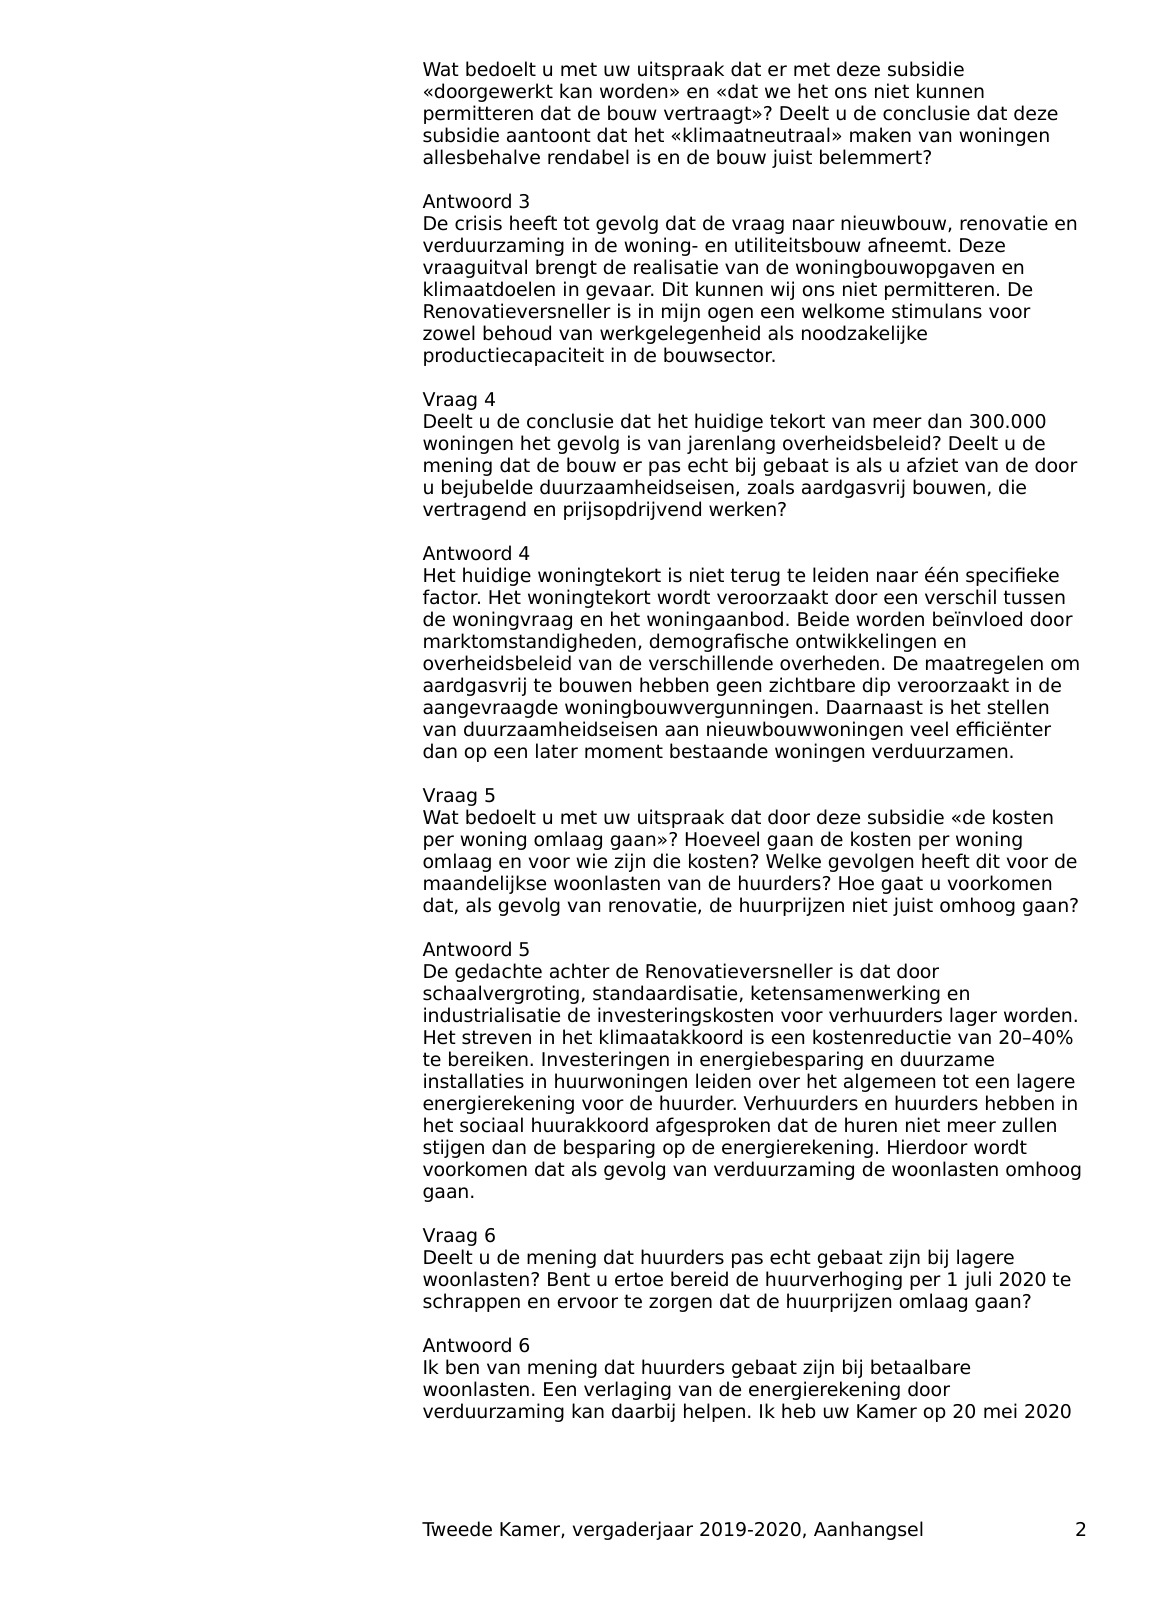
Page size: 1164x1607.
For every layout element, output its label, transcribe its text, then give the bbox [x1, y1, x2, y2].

text Het huidige woningtekort is niet terug te leiden naar één specifieke factor. Het woningtekort wordt veroorzaakt door een verschil tussen de woningvraag en het woningaanbod. Beide worden beïnvloed door marktomstandigheden, demografische ontwikkelingen en overheidsbeleid van de verschillende overheden. De maatregelen om aardgasvrij te bouwen hebben geen zichtbare dip veroorzaakt in de aangevraagde woningbouwvergunningen. Daarnaast is het stellen van duurzaamheidseisen aan nieuwbouwwoningen veel efficiënter dan op een later moment bestaande woningen verduurzamen. [422, 565, 1087, 763]
text Vraag 5 [422, 785, 1087, 807]
text Antwoord 6 [422, 1335, 1087, 1357]
text Antwoord 3 [422, 191, 1087, 213]
text Ik ben van mening dat huurders gebaat zijn bij betaalbare woonlasten. Een verlaging van de energierekening door verduurzaming kan daarbij helpen. Ik heb uw Kamer op 20 mei 2020 [422, 1357, 1087, 1423]
text De crisis heeft tot gevolg dat de vraag naar nieuwbouw, renovatie en verduurzaming in de woning- en utiliteitsbouw afneemt. Deze vraaguitval brengt de realisatie van de woningbouwopgaven en klimaatdoelen in gevaar. Dit kunnen wij ons niet permitteren. De Renovatieversneller is in mijn ogen een welkome stimulans voor zowel behoud van werkgelegenheid als noodzakelijke productiecapaciteit in de bouwsector. [422, 213, 1087, 367]
text De gedachte achter de Renovatieversneller is dat door schaalvergroting, standaardisatie, ketensamenwerking en industrialisatie de investeringskosten voor verhuurders lager worden. Het streven in het klimaatakkoord is een kostenreductie van 20–40% te bereiken. Investeringen in energiebesparing en duurzame installaties in huurwoningen leiden over het algemeen tot een lagere energierekening voor de huurder. Verhuurders en huurders hebben in het sociaal huurakkoord afgesproken dat de huren niet meer zullen stijgen dan de besparing op de energierekening. Hierdoor wordt voorkomen dat als gevolg van verduurzaming de woonlasten omhoog gaan. [422, 961, 1087, 1203]
text Wat bedoelt u met uw uitspraak dat er met deze subsidie «doorgewerkt kan worden» en «dat we het ons niet kunnen permitteren dat de bouw vertraagt»? Deelt u de conclusie dat deze subsidie aantoont dat het «klimaatneutraal» maken van woningen allesbehalve rendabel is en de bouw juist belemmert? [422, 59, 1087, 169]
text Antwoord 4 [422, 543, 1087, 565]
text Wat bedoelt u met uw uitspraak dat door deze subsidie «de kosten per woning omlaag gaan»? Hoeveel gaan de kosten per woning omlaag en voor wie zijn die kosten? Welke gevolgen heeft dit voor de maandelijkse woonlasten van de huurders? Hoe gaat u voorkomen dat, als gevolg van renovatie, de huurprijzen niet juist omhoog gaan? [422, 807, 1087, 917]
text Deelt u de mening dat huurders pas echt gebaat zijn bij lagere woonlasten? Bent u ertoe bereid de huurverhoging per 1 juli 2020 te schrappen en ervoor te zorgen dat de huurprijzen omlaag gaan? [422, 1247, 1087, 1313]
text Vraag 4 [422, 389, 1087, 411]
text Deelt u de conclusie dat het huidige tekort van meer dan 300.000 woningen het gevolg is van jarenlang overheidsbeleid? Deelt u de mening dat de bouw er pas echt bij gebaat is als u afziet van de door u bejubelde duurzaamheidseisen, zoals aardgasvrij bouwen, die vertragend en prijsopdrijvend werken? [422, 411, 1087, 521]
text Antwoord 5 [422, 939, 1087, 961]
text Vraag 6 [422, 1225, 1087, 1247]
